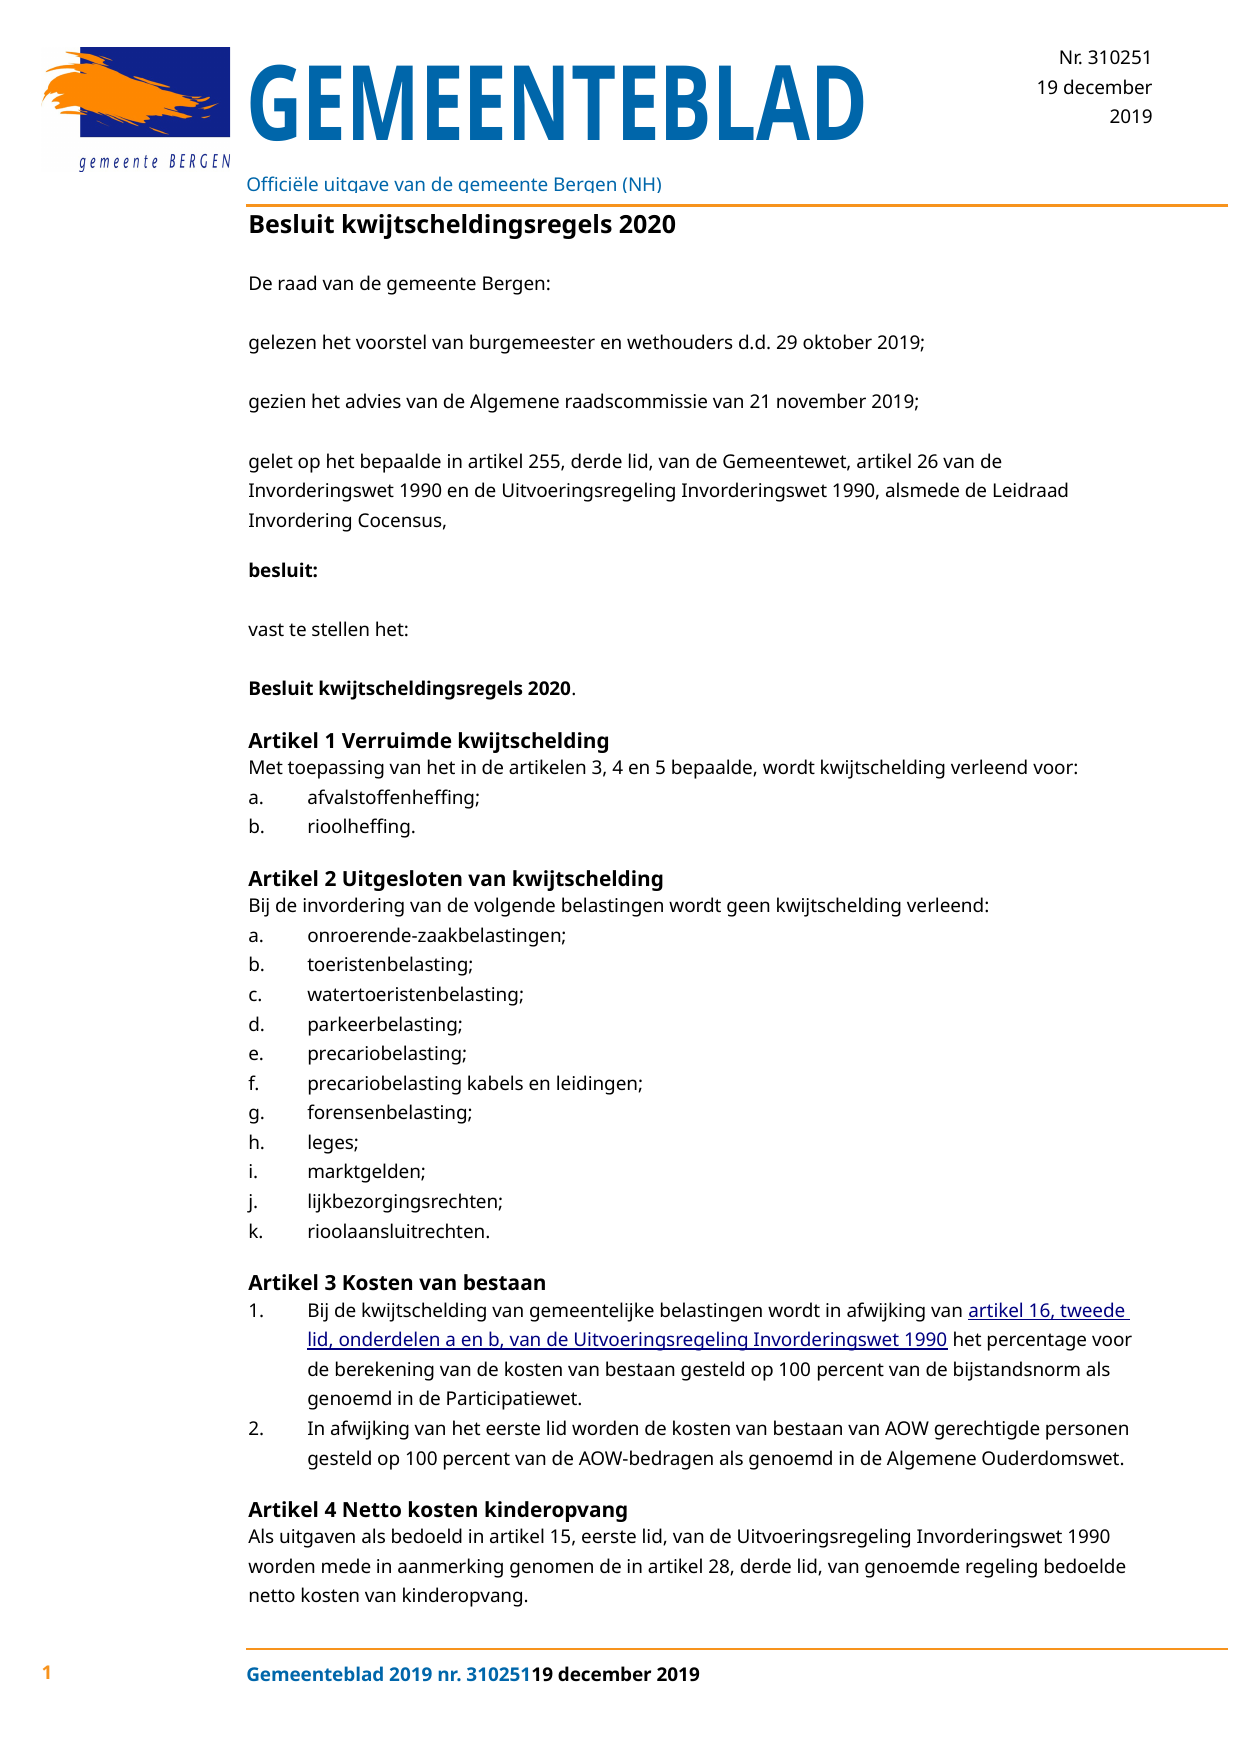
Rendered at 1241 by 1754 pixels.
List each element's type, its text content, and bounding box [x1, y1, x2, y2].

text De raad van de gemeente Bergen: [248, 270, 1152, 296]
text besluit: [248, 557, 1152, 583]
list precariobelasting; [248, 1040, 1152, 1066]
list afvalstoffenheffing; [248, 784, 1152, 810]
list marktgelden; [248, 1159, 1152, 1184]
text gelezen het voorstel van burgemeester en wethouders d.d. 29 oktober 2019; [248, 329, 1152, 355]
list forensenbelasting; [248, 1099, 1152, 1125]
list onroerende-zaakbelastingen; [248, 922, 1152, 948]
text Artikel 3 Kosten van bestaan [248, 1268, 1152, 1297]
text vast te stellen het: [248, 616, 1152, 642]
picture [41, 47, 231, 172]
list In afwijking van het eerste lid worden de kosten van bestaan van AOW gerechtigde personen gesteld op 100 percent van de AOW-bedragen als genoemd in de Algemene Ouderdomswet. [248, 1415, 1152, 1470]
list watertoeristenbelasting; [248, 981, 1152, 1007]
list Bij de kwijtschelding van gemeentelijke belastingen wordt in afwijking van artikel 16, tweede lid, onderdelen a en b, van de Uitvoeringsregeling Invorderingswet 1990 het percentage voor de berekening van de kosten van bestaan gesteld op 100 percent van de bijstandsnorm als genoemd in de Participatiewet. [248, 1297, 1152, 1411]
text Met toepassing van het in de artikelen 3, 4 en 5 bepaalde, wordt kwijtschelding verleend voor: [248, 754, 1152, 780]
list precariobelasting kabels en leidingen; [248, 1070, 1152, 1096]
text Artikel 2 Uitgesloten van kwijtschelding [248, 864, 1152, 892]
text Besluit kwijtscheldingsregels 2020 [248, 207, 1152, 241]
list rioolheffing. [248, 814, 1152, 839]
list lijkbezorgingsrechten; [248, 1188, 1152, 1214]
text gelet op het bepaalde in artikel 255, derde lid, van de Gemeentewet, artikel 26 van de Invorderingswet 1990 en de Uitvoeringsregeling Invorderingswet 1990, alsmede de Leidraad Invordering Cocensus, [248, 448, 1152, 533]
list toeristenbelasting; [248, 952, 1152, 977]
text Besluit kwijtscheldingsregels 2020. [248, 676, 1152, 701]
text Bij de invordering van de volgende belastingen wordt geen kwijtschelding verleend: [248, 892, 1152, 918]
list parkeerbelasting; [248, 1011, 1152, 1037]
text Artikel 4 Netto kosten kinderopvang [248, 1495, 1152, 1523]
list rioolaansluitrechten. [248, 1218, 1152, 1244]
text Artikel 1 Verruimde kwijtschelding [248, 726, 1152, 754]
text gezien het advies van de Algemene raadscommissie van 21 november 2019; [248, 389, 1152, 414]
list leges; [248, 1129, 1152, 1155]
text Als uitgaven als bedoeld in artikel 15, eerste lid, van de Uitvoeringsregeling Invorderingswet 1990 worden mede in aanmerking genomen de in artikel 28, derde lid, van genoemde regeling bedoelde netto kosten van kinderopvang. [248, 1523, 1152, 1608]
